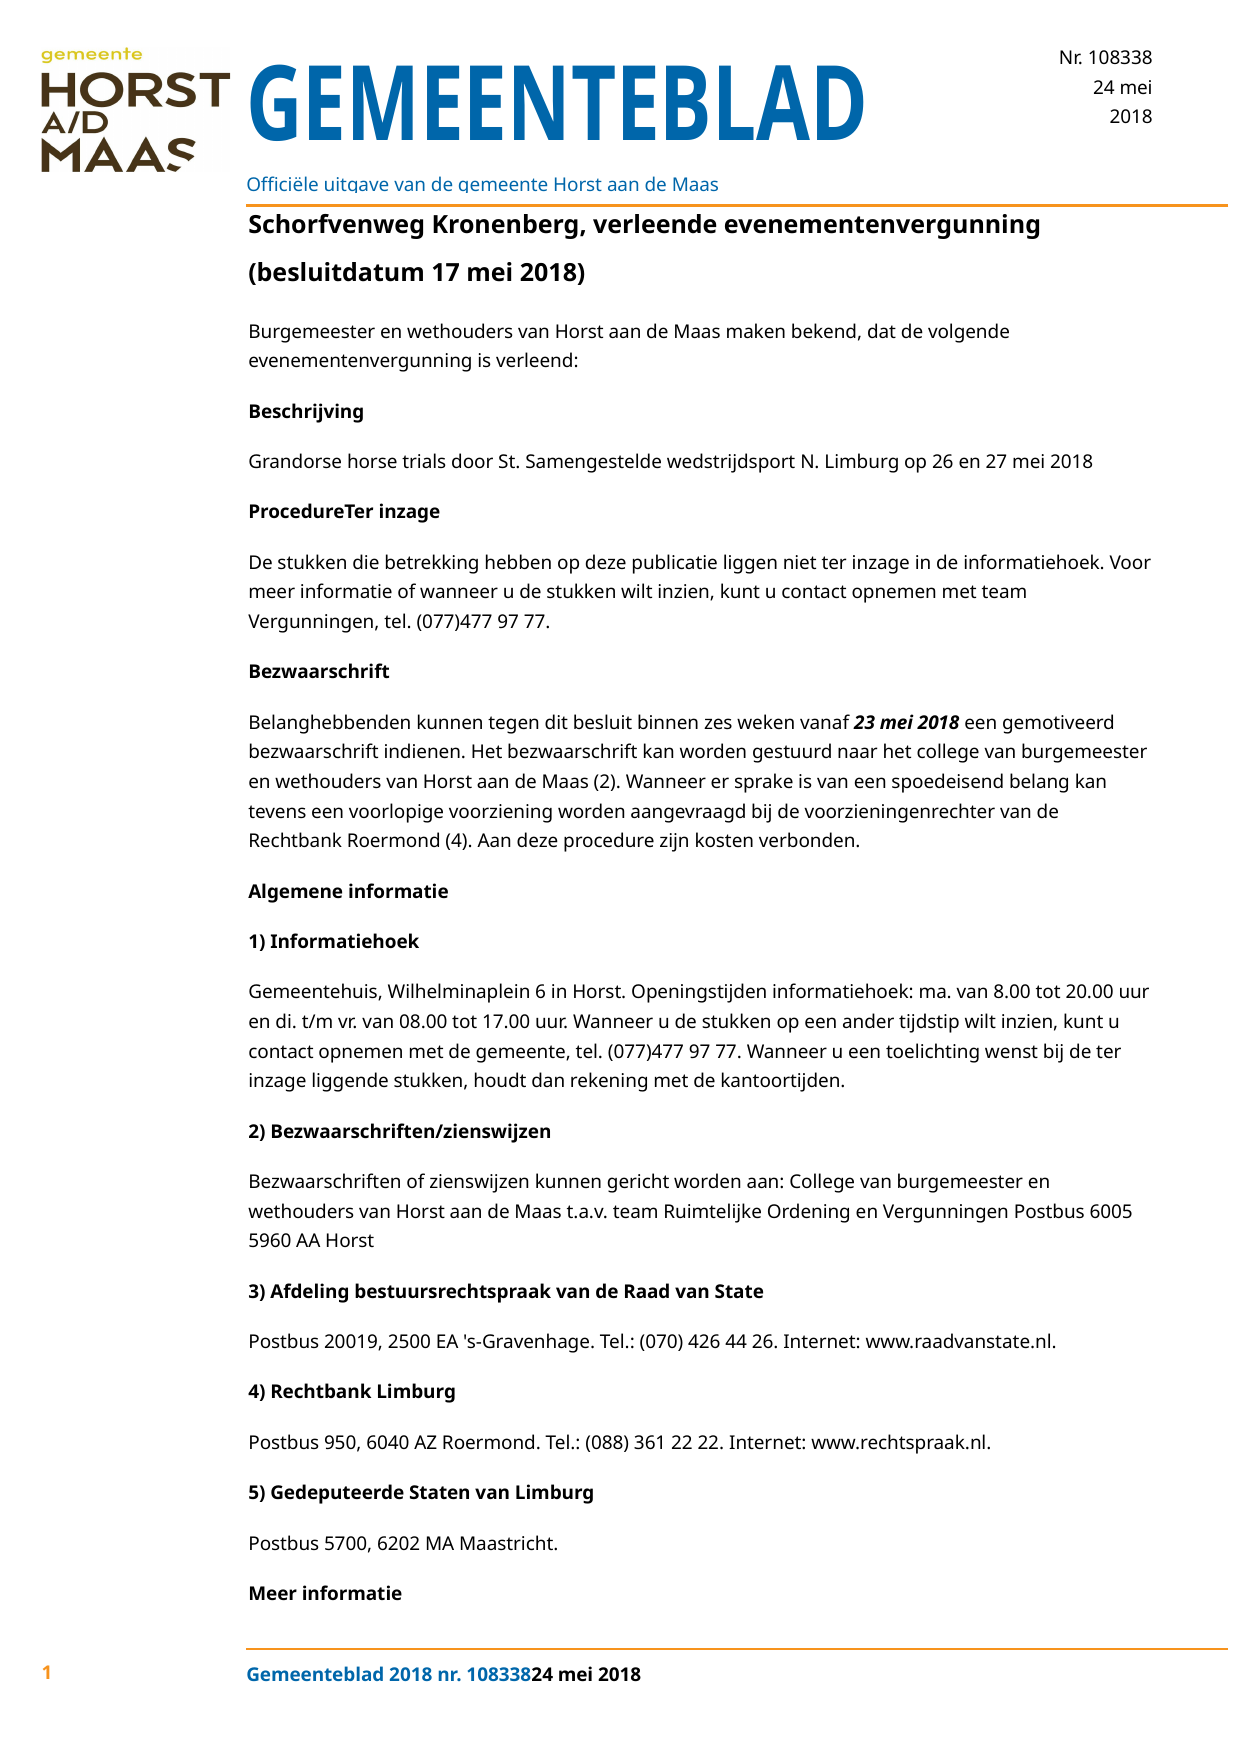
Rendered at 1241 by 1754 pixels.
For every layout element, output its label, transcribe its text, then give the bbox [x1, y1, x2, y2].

text Gemeentehuis, Wilhelminaplein 6 in Horst. Openingstijden informatiehoek: ma. van 8.00 tot 20.00 uur en di. t/m vr. van 08.00 tot 17.00 uur. Wanneer u de stukken op een ander tijdstip wilt inzien, kunt u contact opnemen met de gemeente, tel. (077)477 97 77. Wanneer u een toelichting wenst bij de ter inzage liggende stukken, houdt dan rekening met de kantoortijden. [248, 979, 1152, 1093]
picture [41, 47, 231, 172]
text Grandorse horse trials door St. Samengestelde wedstrijdsport N. Limburg op 26 en 27 mei 2018 [248, 448, 1152, 474]
text Bezwaarschrift [248, 659, 1152, 684]
text Meer informatie [248, 1580, 1152, 1606]
text Schorfvenweg Kronenberg, verleende evenementenvergunning (besluitdatum 17 mei 2018) [248, 207, 1152, 288]
text De stukken die betrekking hebben op deze publicatie liggen niet ter inzage in de informatiehoek. Voor meer informatie of wanneer u de stukken wilt inzien, kunt u contact opnemen met team Vergunningen, tel. (077)477 97 77. [248, 549, 1152, 634]
text Postbus 5700, 6202 MA Maastricht. [248, 1530, 1152, 1556]
text Burgemeester en wethouders van Horst aan de Maas maken bekend, dat de volgende evenementenvergunning is verleend: [248, 318, 1152, 373]
text Postbus 20019, 2500 EA 's-Gravenhage. Tel.: (070) 426 44 26. Internet: www.raadvanstate.nl. [248, 1328, 1152, 1354]
text 3) Afdeling bestuursrechtspraak van de Raad van State [248, 1278, 1152, 1304]
text Bezwaarschriften of zienswijzen kunnen gericht worden aan: College van burgemeester en wethouders van Horst aan de Maas t.a.v. team Ruimtelijke Ordening en Vergunningen Postbus 6005 5960 AA Horst [248, 1168, 1152, 1253]
text 5) Gedeputeerde Staten van Limburg [248, 1479, 1152, 1505]
text ProcedureTer inzage [248, 499, 1152, 524]
text 2) Bezwaarschriften/zienswijzen [248, 1118, 1152, 1144]
text Beschrijving [248, 398, 1152, 424]
text Postbus 950, 6040 AZ Roermond. Tel.: (088) 361 22 22. Internet: www.rechtspraak.nl. [248, 1429, 1152, 1455]
text Belanghebbenden kunnen tegen dit besluit binnen zes weken vanaf 23 mei 2018 een gemotiveerd bezwaarschrift indienen. Het bezwaarschrift kan worden gestuurd naar het college van burgemeester en wethouders van Horst aan de Maas (2). Wanneer er sprake is van een spoedeisend belang kan tevens een voorlopige voorziening worden aangevraagd bij de voorzieningenrechter van de Rechtbank Roermond (4). Aan deze procedure zijn kosten verbonden. [248, 709, 1152, 853]
text Algemene informatie [248, 878, 1152, 904]
text 4) Rechtbank Limburg [248, 1379, 1152, 1404]
text 1) Informatiehoek [248, 928, 1152, 954]
